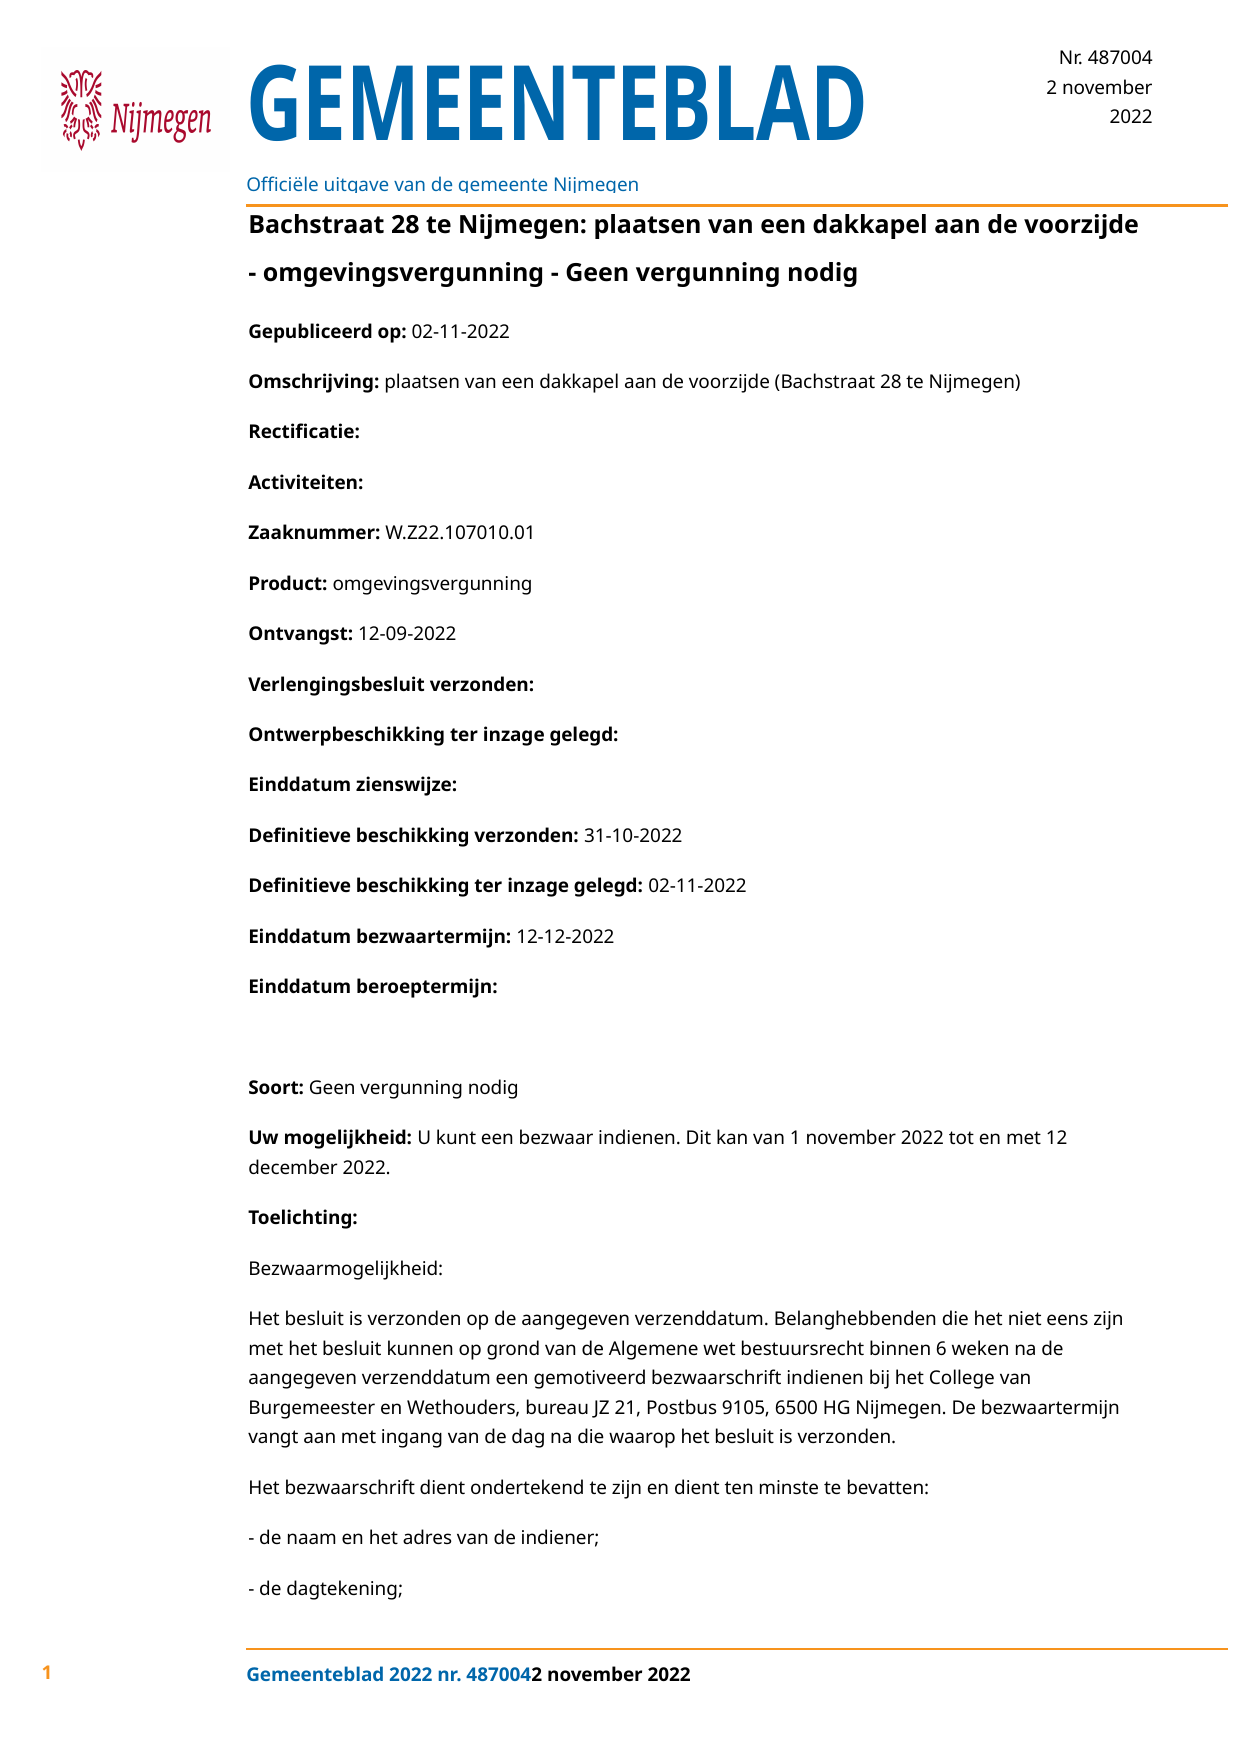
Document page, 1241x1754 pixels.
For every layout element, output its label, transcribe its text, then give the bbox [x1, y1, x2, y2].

text Einddatum beroeptermijn: [248, 973, 1152, 999]
text Verlengingsbesluit verzonden: [248, 671, 1152, 697]
text - de dagtekening; [248, 1575, 1152, 1601]
text Ontwerpbeschikking ter inzage gelegd: [248, 721, 1152, 747]
text Toelichting: [248, 1204, 1152, 1230]
text Omschrijving: plaatsen van een dakkapel aan de voorzijde (Bachstraat 28 te Nijmegen) [248, 368, 1152, 394]
text Gepubliceerd op: 02-11-2022 [248, 318, 1152, 344]
text Het bezwaarschrift dient ondertekend te zijn en dient ten minste te bevatten: [248, 1474, 1152, 1500]
text Bachstraat 28 te Nijmegen: plaatsen van een dakkapel aan de voorzijde - omgevingsvergunning - Geen vergunning nodig [248, 207, 1152, 288]
text Product: omgevingsvergunning [248, 570, 1152, 596]
text Einddatum zienswijze: [248, 772, 1152, 797]
text Het besluit is verzonden op de aangegeven verzenddatum. Belanghebbenden die het niet eens zijn met het besluit kunnen op grond van de Algemene wet bestuursrecht binnen 6 weken na de aangegeven verzenddatum een gemotiveerd bezwaarschrift indienen bij het College van Burgemeester en Wethouders, bureau JZ 21, Postbus 9105, 6500 HG Nijmegen. De bezwaartermijn vangt aan met ingang van de dag na die waarop het besluit is verzonden. [248, 1305, 1152, 1449]
text Zaaknummer: W.Z22.107010.01 [248, 519, 1152, 545]
text Einddatum bezwaartermijn: 12-12-2022 [248, 923, 1152, 949]
text - de naam en het adres van de indiener; [248, 1524, 1152, 1550]
text Uw mogelijkheid: U kunt een bezwaar indienen. Dit kan van 1 november 2022 tot en met 12 december 2022. [248, 1124, 1152, 1180]
text Bezwaarmogelijkheid: [248, 1255, 1152, 1281]
text Definitieve beschikking verzonden: 31-10-2022 [248, 822, 1152, 848]
picture [41, 47, 231, 172]
text Soort: Geen vergunning nodig [248, 1074, 1152, 1100]
text Rectificatie: [248, 419, 1152, 444]
text Activiteiten: [248, 469, 1152, 495]
text Definitieve beschikking ter inzage gelegd: 02-11-2022 [248, 872, 1152, 898]
text Ontvangst: 12-09-2022 [248, 620, 1152, 646]
